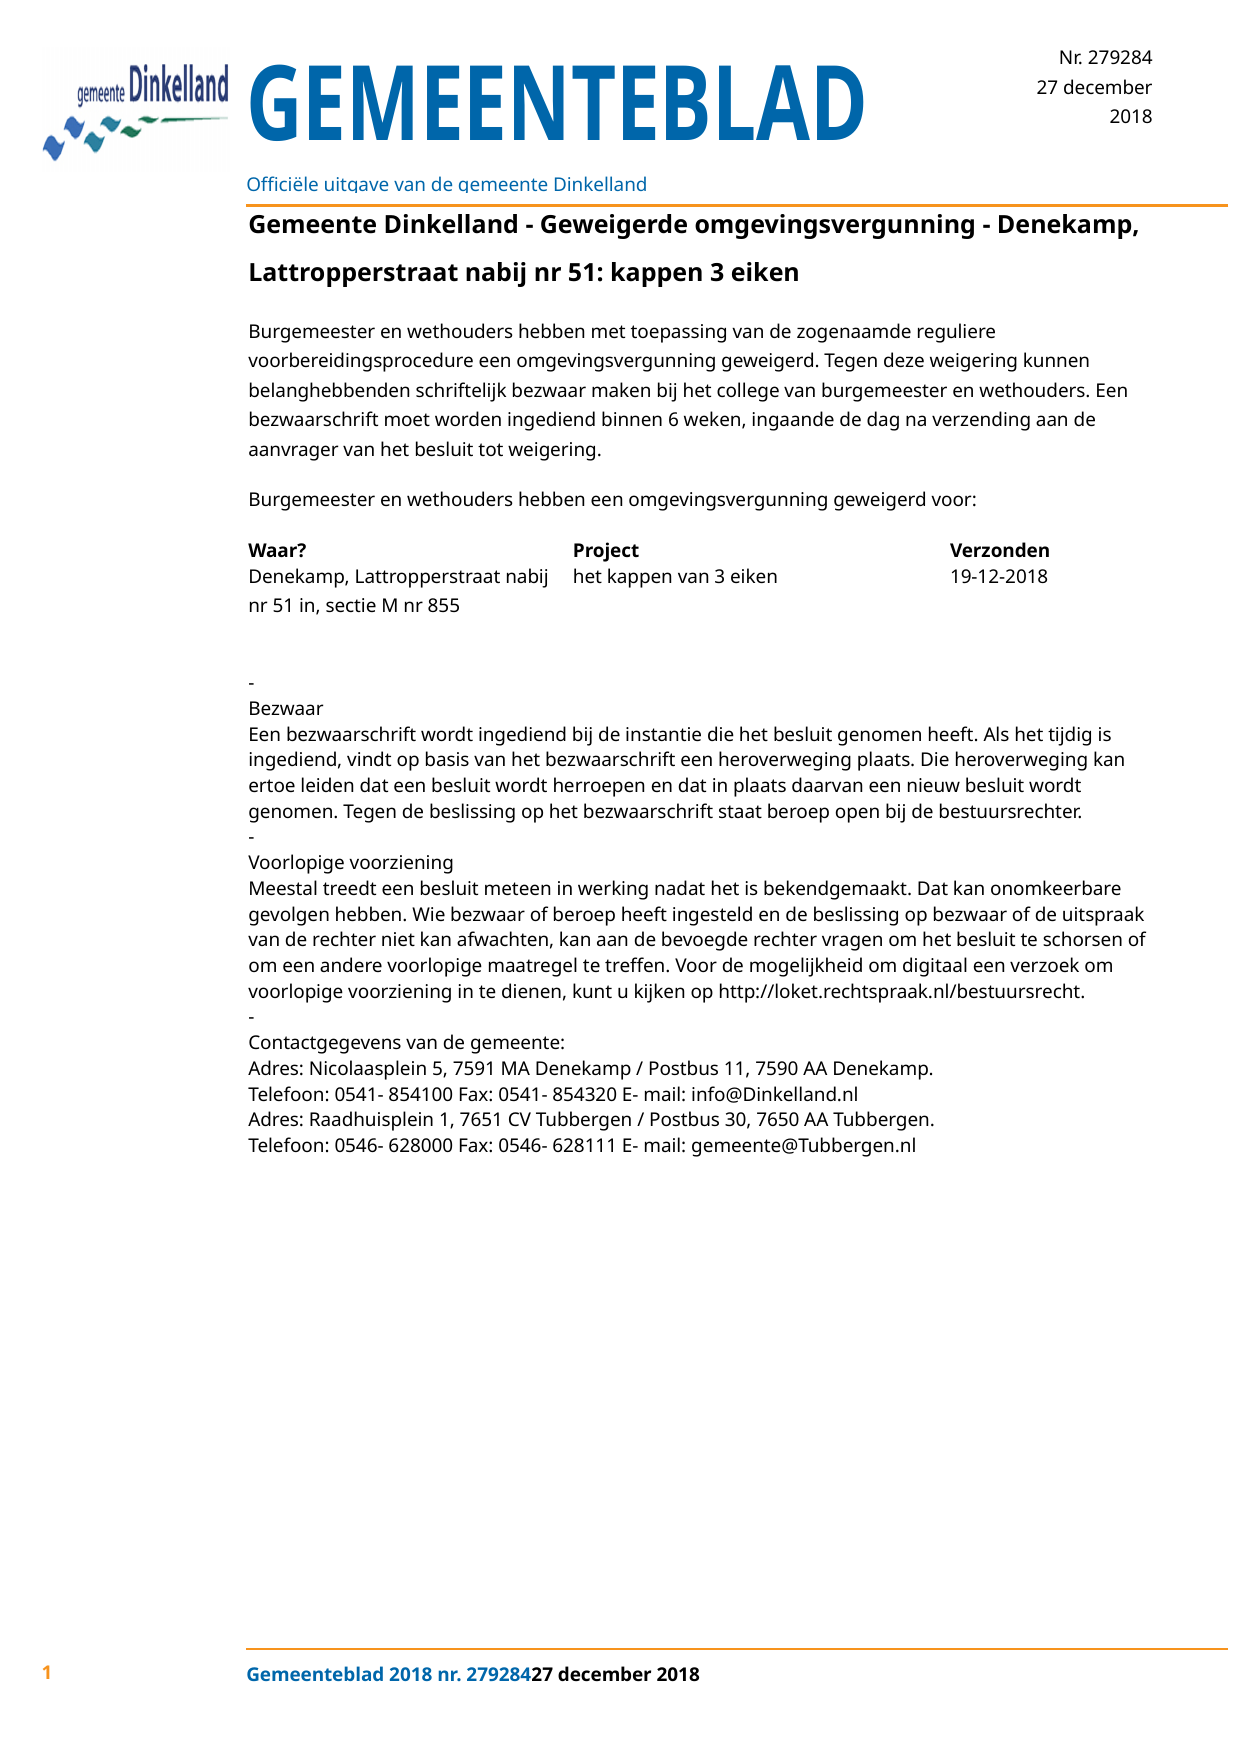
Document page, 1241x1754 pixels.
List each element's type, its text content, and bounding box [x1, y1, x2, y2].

text Adres: Raadhuisplein 1, 7651 CV Tubbergen / Postbus 30, 7650 AA Tubbergen. [248, 1107, 1152, 1132]
text Telefoon: 0541- 854100 Fax: 0541- 854320 E- mail: info@Dinkelland.nl [248, 1081, 1152, 1107]
text Adres: Nicolaasplein 5, 7591 MA Denekamp / Postbus 11, 7590 AA Denekamp. [248, 1055, 1152, 1081]
text Gemeente Dinkelland - Geweigerde omgevingsvergunning - Denekamp, Lattropperstraat nabij nr 51: kappen 3 eiken [248, 207, 1152, 288]
text - [248, 669, 1152, 695]
text - [248, 1004, 1152, 1029]
text Telefoon: 0546- 628000 Fax: 0546- 628111 E- mail: gemeente@Tubbergen.nl [248, 1132, 1152, 1158]
text Voorlopige voorziening [248, 849, 1152, 875]
text Burgemeester en wethouders hebben met toepassing van de zogenaamde reguliere voorbereidingsprocedure een omgevingsvergunning geweigerd. Tegen deze weigering kunnen belanghebbenden schriftelijk bezwaar maken bij het college van burgemeester en wethouders. Een bezwaarschrift moet worden ingediend binnen 6 weken, ingaande de dag na verzending aan de aanvrager van het besluit tot weigering. [248, 318, 1152, 462]
table_header Verzonden [950, 537, 1152, 563]
text Een bezwaarschrift wordt ingediend bij de instantie die het besluit genomen heeft. Als het tijdig is ingediend, vindt op basis van het bezwaarschrift een heroverweging plaats. Die heroverweging kan ertoe leiden dat een besluit wordt herroepen en dat in plaats daarvan een nieuw besluit wordt genomen. Tegen de beslissing op het bezwaarschrift staat beroep open bij de bestuursrechter. [248, 721, 1152, 824]
table_header Waar? [248, 537, 573, 563]
table_cell 19-12-2018 [950, 563, 1152, 618]
text Bezwaar [248, 695, 1152, 721]
picture [41, 47, 231, 172]
table_cell het kappen van 3 eiken [573, 563, 950, 618]
text Meestal treedt een besluit meteen in werking nadat het is bekendgemaakt. Dat kan onomkeerbare gevolgen hebben. Wie bezwaar of beroep heeft ingesteld en de beslissing op bezwaar of de uitspraak van de rechter niet kan afwachten, kan aan de bevoegde rechter vragen om het besluit te schorsen of om een andere voorlopige maatregel te treffen. Voor de mogelijkheid om digitaal een verzoek om voorlopige voorziening in te dienen, kunt u kijken op http://loket.rechtspraak.nl/bestuursrecht. [248, 875, 1152, 1004]
text - [248, 824, 1152, 849]
table_cell Denekamp, Lattropperstraat nabij nr 51 in, sectie M nr 855 [248, 563, 573, 618]
table_header Project [573, 537, 950, 563]
text Burgemeester en wethouders hebben een omgevingsvergunning geweigerd voor: [248, 487, 1152, 512]
text Contactgegevens van de gemeente: [248, 1029, 1152, 1055]
